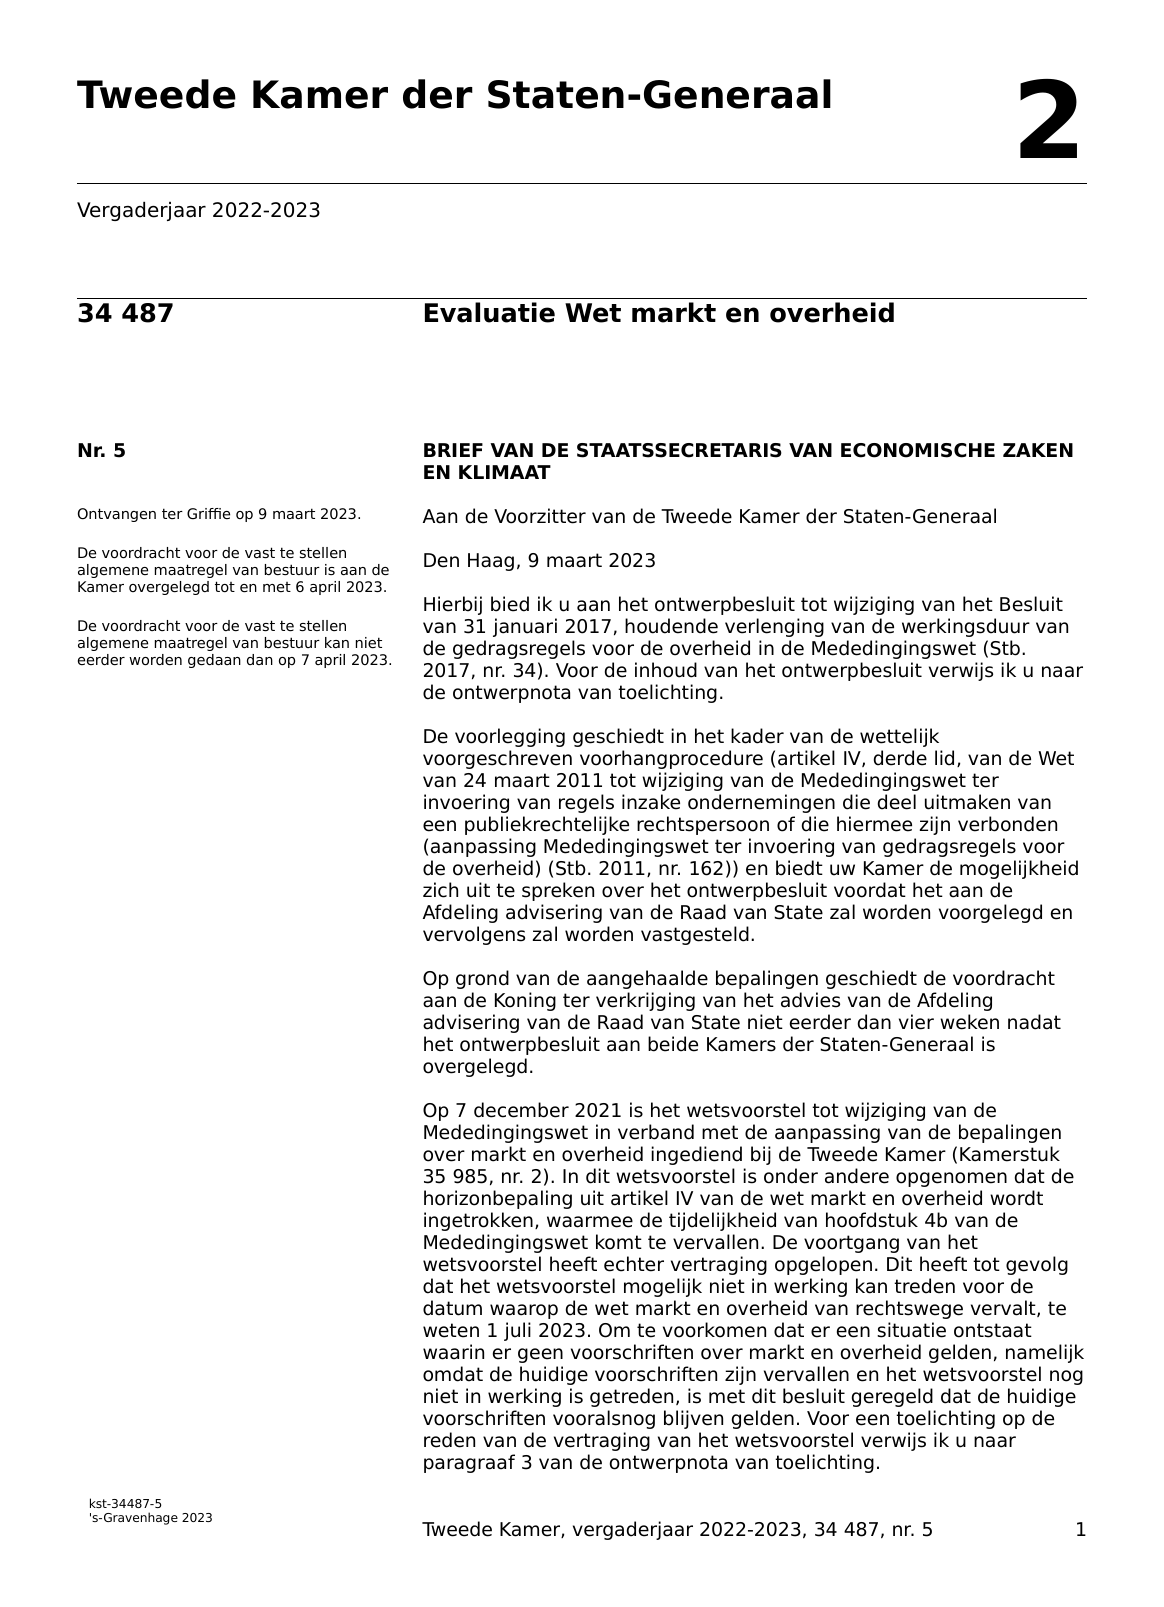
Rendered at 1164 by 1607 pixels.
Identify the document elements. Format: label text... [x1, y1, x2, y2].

text 's-Gravenhage 2023 [88, 1511, 323, 1525]
text kst-34487-5 [88, 1497, 323, 1511]
table_cell Vergaderjaar 2022-2023 [77, 184, 1087, 298]
table_header Tweede Kamer der Staten-Generaal [77, 59, 886, 183]
text Aan de Voorzitter van de Tweede Kamer der Staten-Generaal [422, 506, 1087, 528]
text Op grond van de aangehaalde bepalingen geschiedt de voordracht aan de Koning ter verkrijging van het advies van de Afdeling advisering van de Raad van State niet eerder dan vier weken nadat het ontwerpbesluit aan beide Kamers der Staten-Generaal is overgelegd. [422, 968, 1087, 1078]
text Ontvangen ter Griffie op 9 maart 2023. [77, 506, 399, 523]
text [77, 596, 399, 618]
subtitle 34 487 Evaluatie Wet markt en overheid [77, 299, 1087, 329]
text De voorlegging geschiedt in het kader van de wettelijk voorgeschreven voorhangprocedure (artikel IV, derde lid, van de Wet van 24 maart 2011 tot wijziging van de Mededingingswet ter invoering van regels inzake ondernemingen die deel uitmaken van een publiekrechtelijke rechtspersoon of die hiermee zijn verbonden (aanpassing Mededingingswet ter invoering van gedragsregels voor de overheid) (Stb. 2011, nr. 162)) en biedt uw Kamer de mogelijkheid zich uit te spreken over het ontwerpbesluit voordat het aan de Afdeling advisering van de Raad van State zal worden voorgelegd en vervolgens zal worden vastgesteld. [422, 726, 1087, 946]
text [77, 523, 399, 545]
text Hierbij bied ik u aan het ontwerpbesluit tot wijziging van het Besluit van 31 januari 2017, houdende verlenging van de werkingsduur van de gedragsregels voor de overheid in de Mededingingswet (Stb. 2017, nr. 34). Voor de inhoud van het ontwerpbesluit verwijs ik u naar de ontwerpnota van toelichting. [422, 594, 1087, 704]
text Op 7 december 2021 is het wetsvoorstel tot wijziging van de Mededingingswet in verband met de aanpassing van de bepalingen over markt en overheid ingediend bij de Tweede Kamer (Kamerstuk 35 985, nr. 2). In dit wetsvoorstel is onder andere opgenomen dat de horizonbepaling uit artikel IV van de wet markt en overheid wordt ingetrokken, waarmee de tijdelijkheid van hoofdstuk 4b van de Mededingingswet komt te vervallen. De voortgang van het wetsvoorstel heeft echter vertraging opgelopen. Dit heeft tot gevolg dat het wetsvoorstel mogelijk niet in werking kan treden voor de datum waarop de wet markt en overheid van rechtswege vervalt, te weten 1 juli 2023. Om te voorkomen dat er een situatie ontstaat waarin er geen voorschriften over markt en overheid gelden, namelijk omdat de huidige voorschriften zijn vervallen en het wetsvoorstel nog niet in werking is getreden, is met dit besluit geregeld dat de huidige voorschriften vooralsnog blijven gelden. Voor een toelichting op de reden van de vertraging van het wetsvoorstel verwijs ik u naar paragraaf 3 van de ontwerpnota van toelichting. [422, 1100, 1087, 1474]
text De voordracht voor de vast te stellen algemene maatregel van bestuur is aan de Kamer overgelegd tot en met 6 april 2023. [77, 545, 399, 596]
text De voordracht voor de vast te stellen algemene maatregel van bestuur kan niet eerder worden gedaan dan op 7 april 2023. [77, 618, 399, 668]
table_header 2 [886, 59, 1087, 183]
text Den Haag, 9 maart 2023 [422, 550, 1087, 572]
subtitle Nr. 5 BRIEF VAN DE STAATSSECRETARIS VAN ECONOMISCHE ZAKEN EN KLIMAAT [77, 440, 1087, 484]
